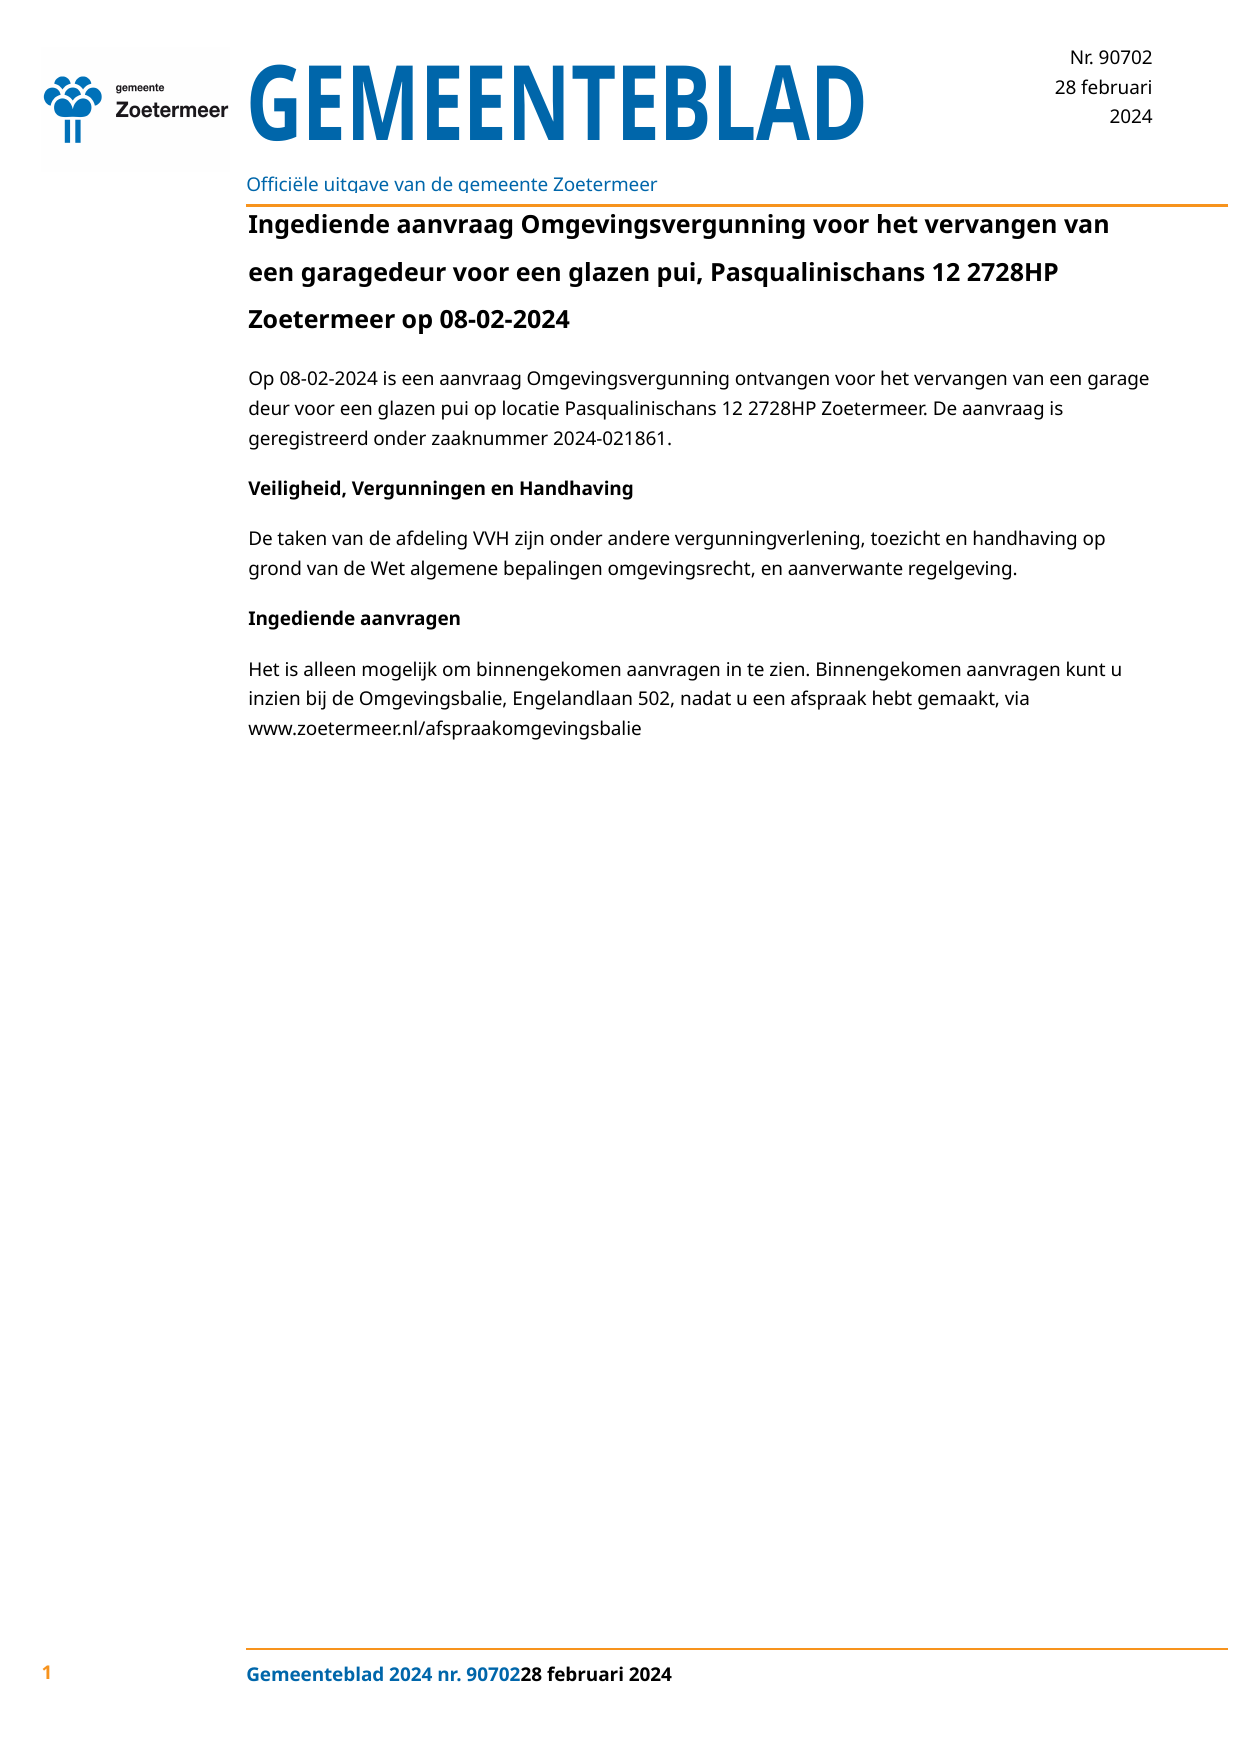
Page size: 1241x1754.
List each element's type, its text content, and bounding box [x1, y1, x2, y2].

text Ingediende aanvraag Omgevingsvergunning voor het vervangen van een garagedeur voor een glazen pui, Pasqualinischans 12 2728HP Zoetermeer op 08-02-2024 [248, 207, 1152, 336]
text Veiligheid, Vergunningen en Handhaving [248, 475, 1152, 501]
text Het is alleen mogelijk om binnengekomen aanvragen in te zien. Binnengekomen aanvragen kunt u inzien bij de Omgevingsbalie, Engelandlaan 502, nadat u een afspraak hebt gemaakt, via www.zoetermeer.nl/afspraakomgevingsbalie [248, 656, 1152, 741]
text De taken van de afdeling VVH zijn onder andere vergunningverlening, toezicht en handhaving op grond van de Wet algemene bepalingen omgevingsrecht, en aanverwante regelgeving. [248, 526, 1152, 581]
picture [41, 47, 231, 172]
text Op 08-02-2024 is een aanvraag Omgevingsvergunning ontvangen voor het vervangen van een garage deur voor een glazen pui op locatie Pasqualinischans 12 2728HP Zoetermeer. De aanvraag is geregistreerd onder zaaknummer 2024-021861. [248, 366, 1152, 450]
text Ingediende aanvragen [248, 606, 1152, 631]
